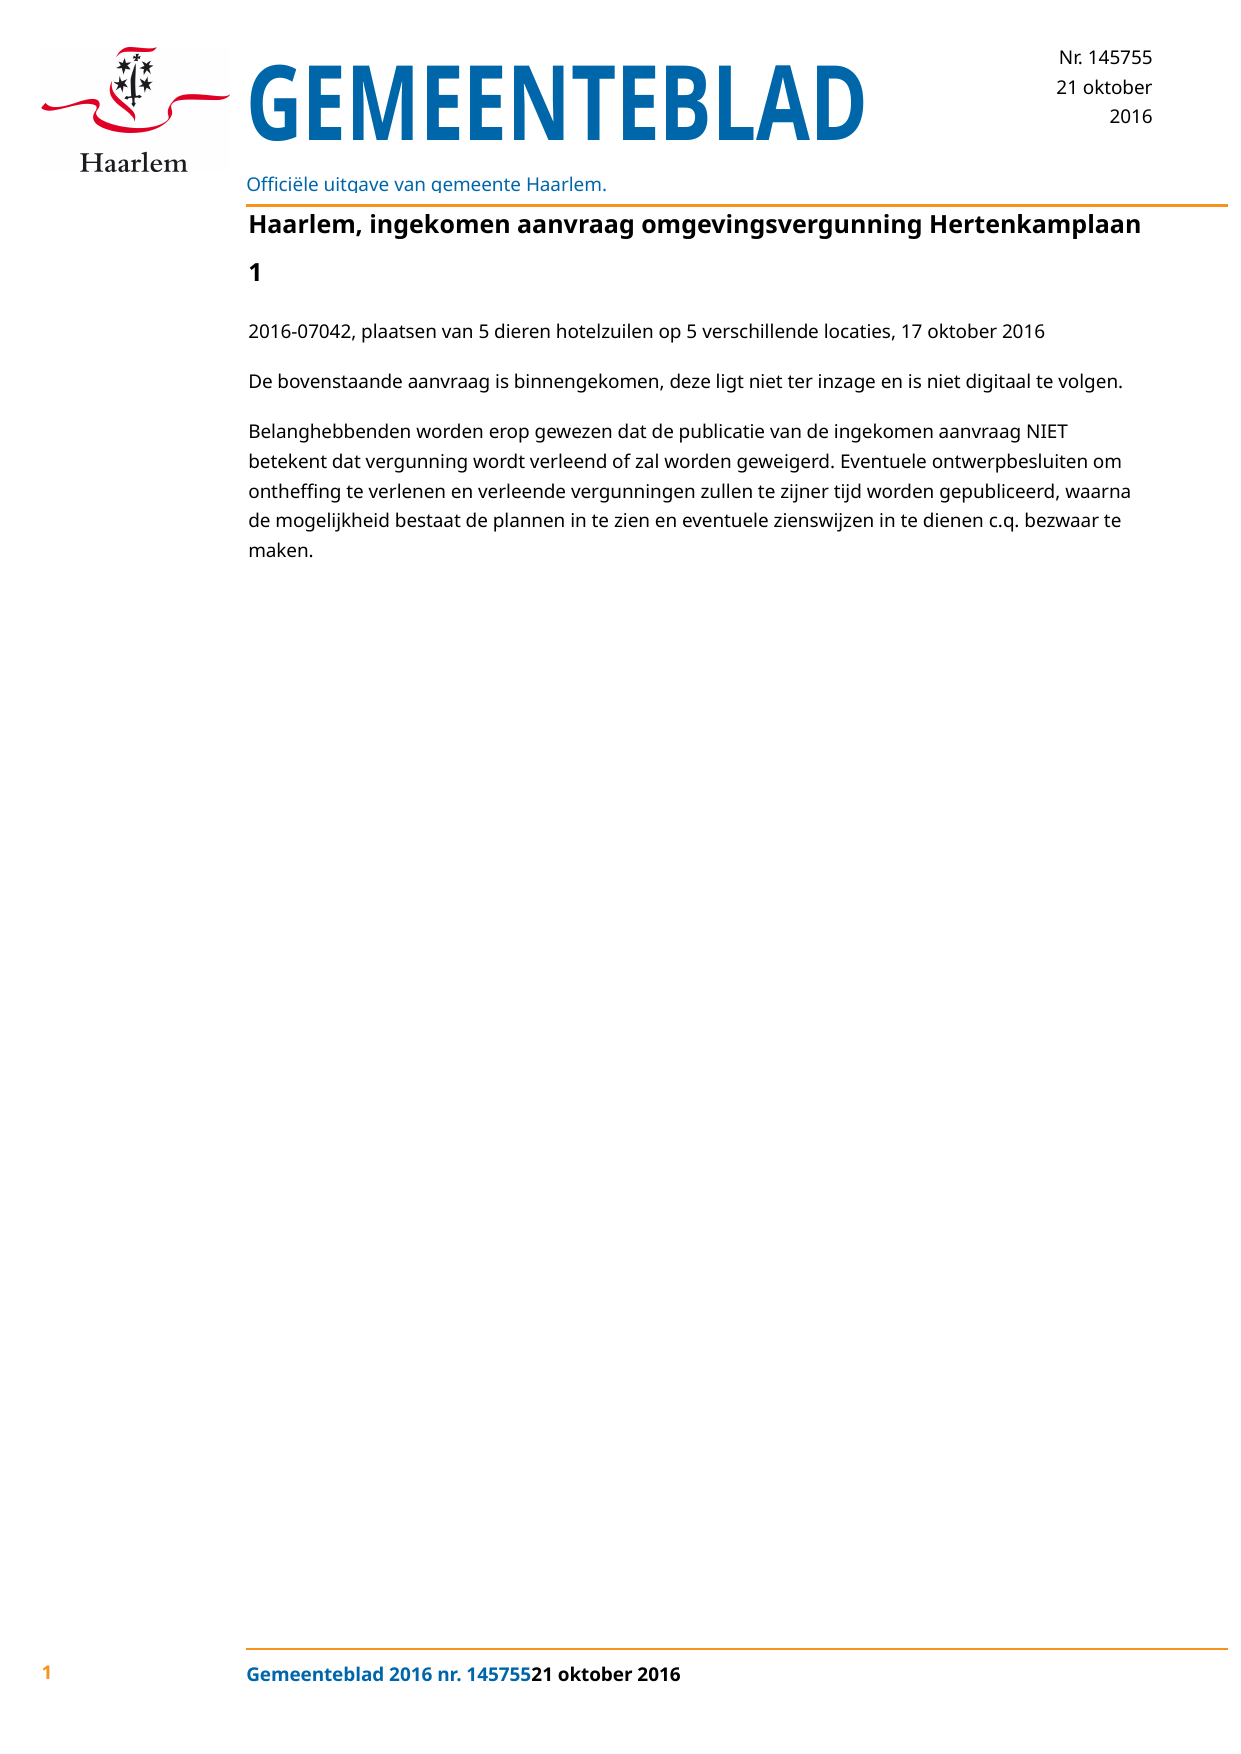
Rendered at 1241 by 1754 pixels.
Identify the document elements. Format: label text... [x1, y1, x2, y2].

text De bovenstaande aanvraag is binnengekomen, deze ligt niet ter inzage en is niet digitaal te volgen. [248, 368, 1152, 394]
text Belanghebbenden worden erop gewezen dat de publicatie van de ingekomen aanvraag NIET betekent dat vergunning wordt verleend of zal worden geweigerd. Eventuele ontwerpbesluiten om ontheffing te verlenen en verleende vergunningen zullen te zijner tijd worden gepubliceerd, waarna de mogelijkheid bestaat de plannen in te zien en eventuele zienswijzen in te dienen c.q. bezwaar te maken. [248, 419, 1152, 563]
text 2016-07042, plaatsen van 5 dieren hotelzuilen op 5 verschillende locaties, 17 oktober 2016 [248, 318, 1152, 344]
text Haarlem, ingekomen aanvraag omgevingsvergunning Hertenkamplaan 1 [248, 207, 1152, 288]
picture [41, 47, 231, 172]
